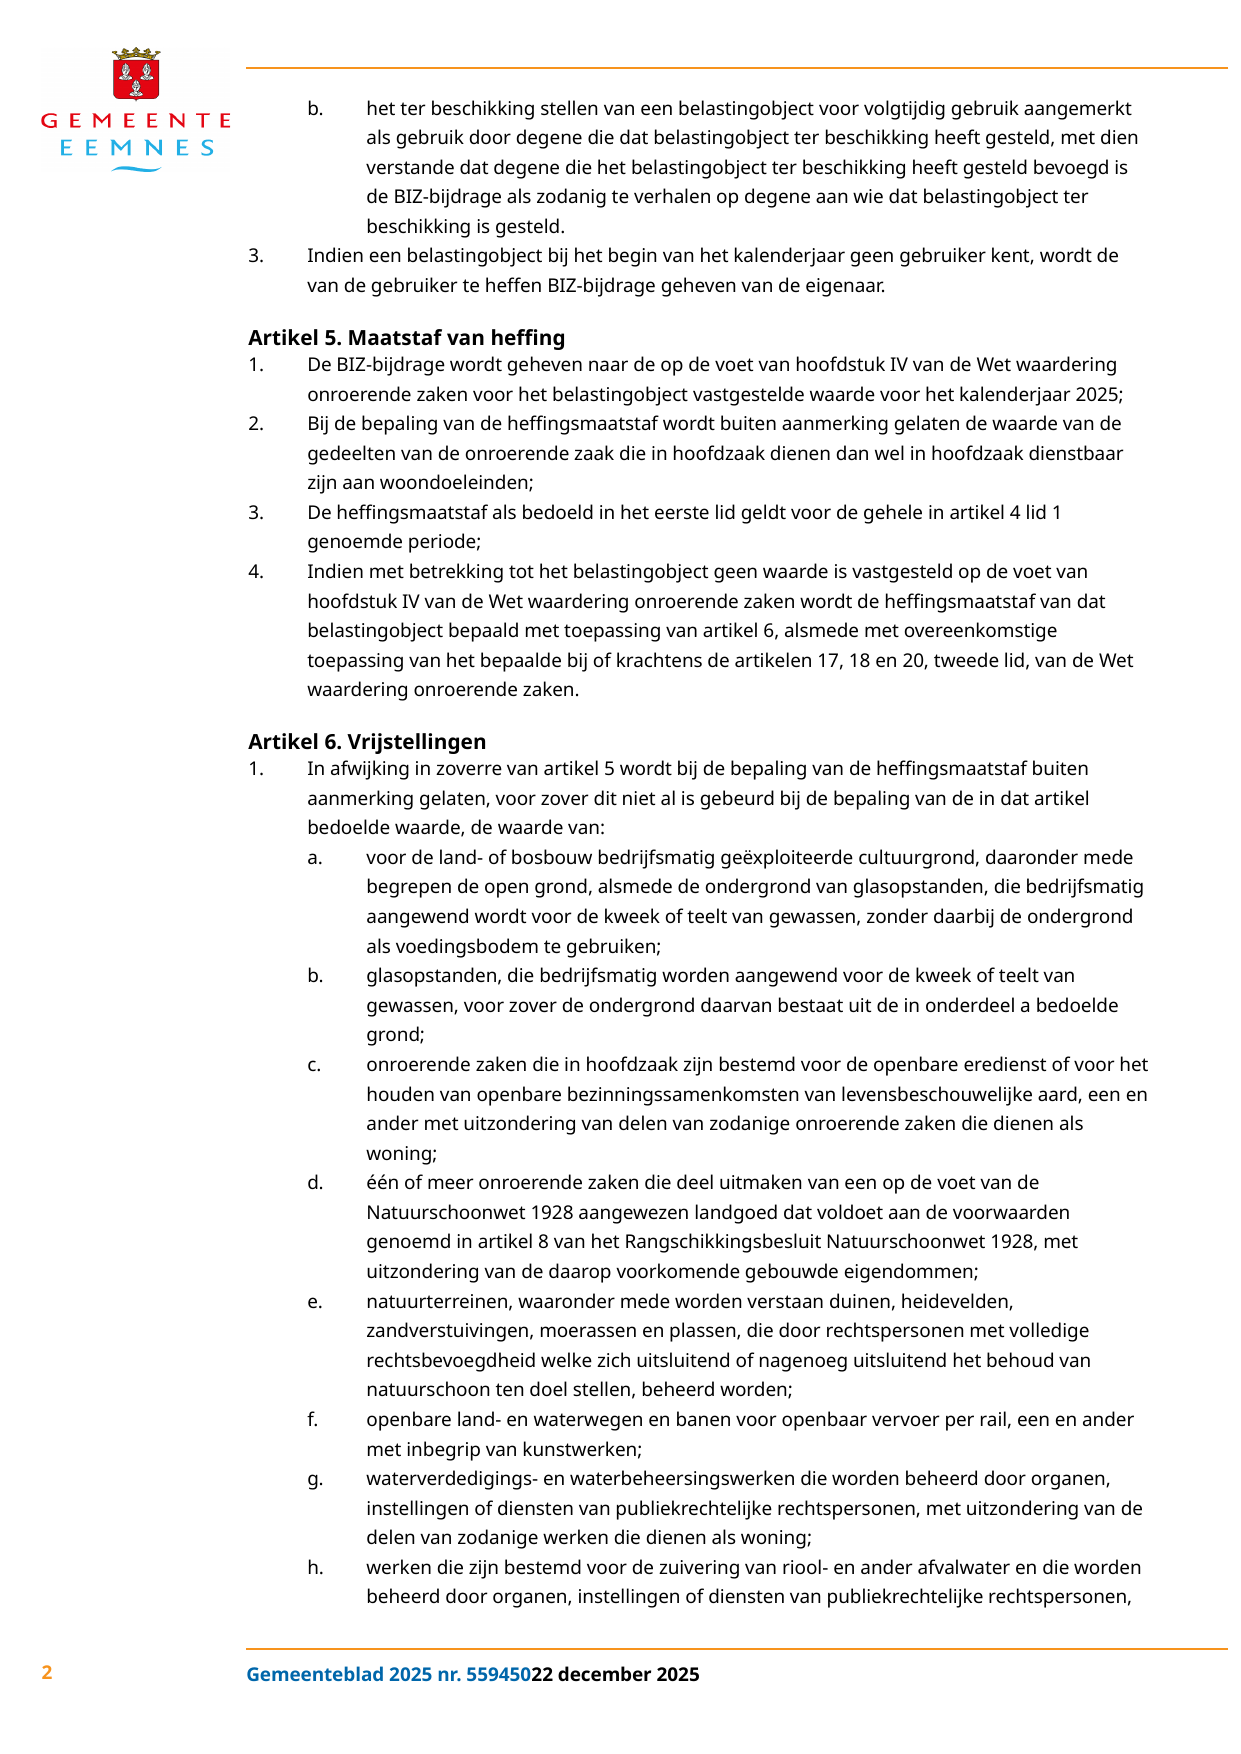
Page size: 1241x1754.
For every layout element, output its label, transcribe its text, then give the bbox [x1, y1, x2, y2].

list In afwijking in zoverre van artikel 5 wordt bij de bepaling van de heffingsmaatstaf buiten aanmerking gelaten, voor zover dit niet al is gebeurd bij de bepaling van de in dat artikel bedoelde waarde, de waarde van: [248, 755, 1152, 840]
list openbare land- en waterwegen en banen voor openbaar vervoer per rail, een en ander met inbegrip van kunstwerken; [307, 1406, 1152, 1462]
list De BIZ-bijdrage wordt geheven naar de op de voet van hoofdstuk IV van de Wet waardering onroerende zaken voor het belastingobject vastgestelde waarde voor het kalenderjaar 2025; [248, 351, 1152, 406]
list natuurterreinen, waaronder mede worden verstaan duinen, heidevelden, zandverstuivingen, moerassen en plassen, die door rechtspersonen met volledige rechtsbevoegdheid welke zich uitsluitend of nagenoeg uitsluitend het behoud van natuurschoon ten doel stellen, beheerd worden; [307, 1288, 1152, 1402]
list onroerende zaken die in hoofdzaak zijn bestemd voor de openbare eredienst of voor het houden van openbare bezinningssamenkomsten van levensbeschouwelijke aard, een en ander met uitzondering van delen van zodanige onroerende zaken die dienen als woning; [307, 1051, 1152, 1166]
list het ter beschikking stellen van een belastingobject voor volgtijdig gebruik aangemerkt als gebruik door degene die dat belastingobject ter beschikking heeft gesteld, met dien verstande dat degene die het belastingobject ter beschikking heeft gesteld bevoegd is de BIZ-bijdrage als zodanig te verhalen op degene aan wie dat belastingobject ter beschikking is gesteld. [307, 95, 1152, 239]
list waterverdedigings- en waterbeheersingswerken die worden beheerd door organen, instellingen of diensten van publiekrechtelijke rechtspersonen, met uitzondering van de delen van zodanige werken die dienen als woning; [307, 1465, 1152, 1550]
picture [41, 47, 231, 172]
text Artikel 5. Maatstaf van heffing [248, 323, 1152, 351]
list Bij de bepaling van de heffingsmaatstaf wordt buiten aanmerking gelaten de waarde van de gedeelten van de onroerende zaak die in hoofdzaak dienen dan wel in hoofdzaak dienstbaar zijn aan woondoeleinden; [248, 410, 1152, 495]
list glasopstanden, die bedrijfsmatig worden aangewend voor de kweek of teelt van gewassen, voor zover de ondergrond daarvan bestaat uit de in onderdeel a bedoelde grond; [307, 962, 1152, 1047]
list Indien met betrekking tot het belastingobject geen waarde is vastgesteld op de voet van hoofdstuk IV van de Wet waardering onroerende zaken wordt de heffingsmaatstaf van dat belastingobject bepaald met toepassing van artikel 6, alsmede met overeenkomstige toepassing van het bepaalde bij of krachtens de artikelen 17, 18 en 20, tweede lid, van de Wet waardering onroerende zaken. [248, 558, 1152, 702]
list één of meer onroerende zaken die deel uitmaken van een op de voet van de Natuurschoonwet 1928 aangewezen landgoed dat voldoet aan de voorwaarden genoemd in artikel 8 van het Rangschikkingsbesluit Natuurschoonwet 1928, met uitzondering van de daarop voorkomende gebouwde eigendommen; [307, 1169, 1152, 1284]
list voor de land- of bosbouw bedrijfsmatig geëxploiteerde cultuurgrond, daaronder mede begrepen de open grond, alsmede de ondergrond van glasopstanden, die bedrijfsmatig aangewend wordt voor de kweek of teelt van gewassen, zonder daarbij de ondergrond als voedingsbodem te gebruiken; [307, 844, 1152, 959]
list De heffingsmaatstaf als bedoeld in het eerste lid geldt voor de gehele in artikel 4 lid 1 genoemde periode; [248, 499, 1152, 554]
list Indien een belastingobject bij het begin van het kalenderjaar geen gebruiker kent, wordt de van de gebruiker te heffen BIZ-bijdrage geheven van de eigenaar. [248, 243, 1152, 298]
text Artikel 6. Vrijstellingen [248, 727, 1152, 755]
list werken die zijn bestemd voor de zuivering van riool- en ander afvalwater en die worden beheerd door organen, instellingen of diensten van publiekrechtelijke rechtspersonen, [307, 1554, 1152, 1609]
